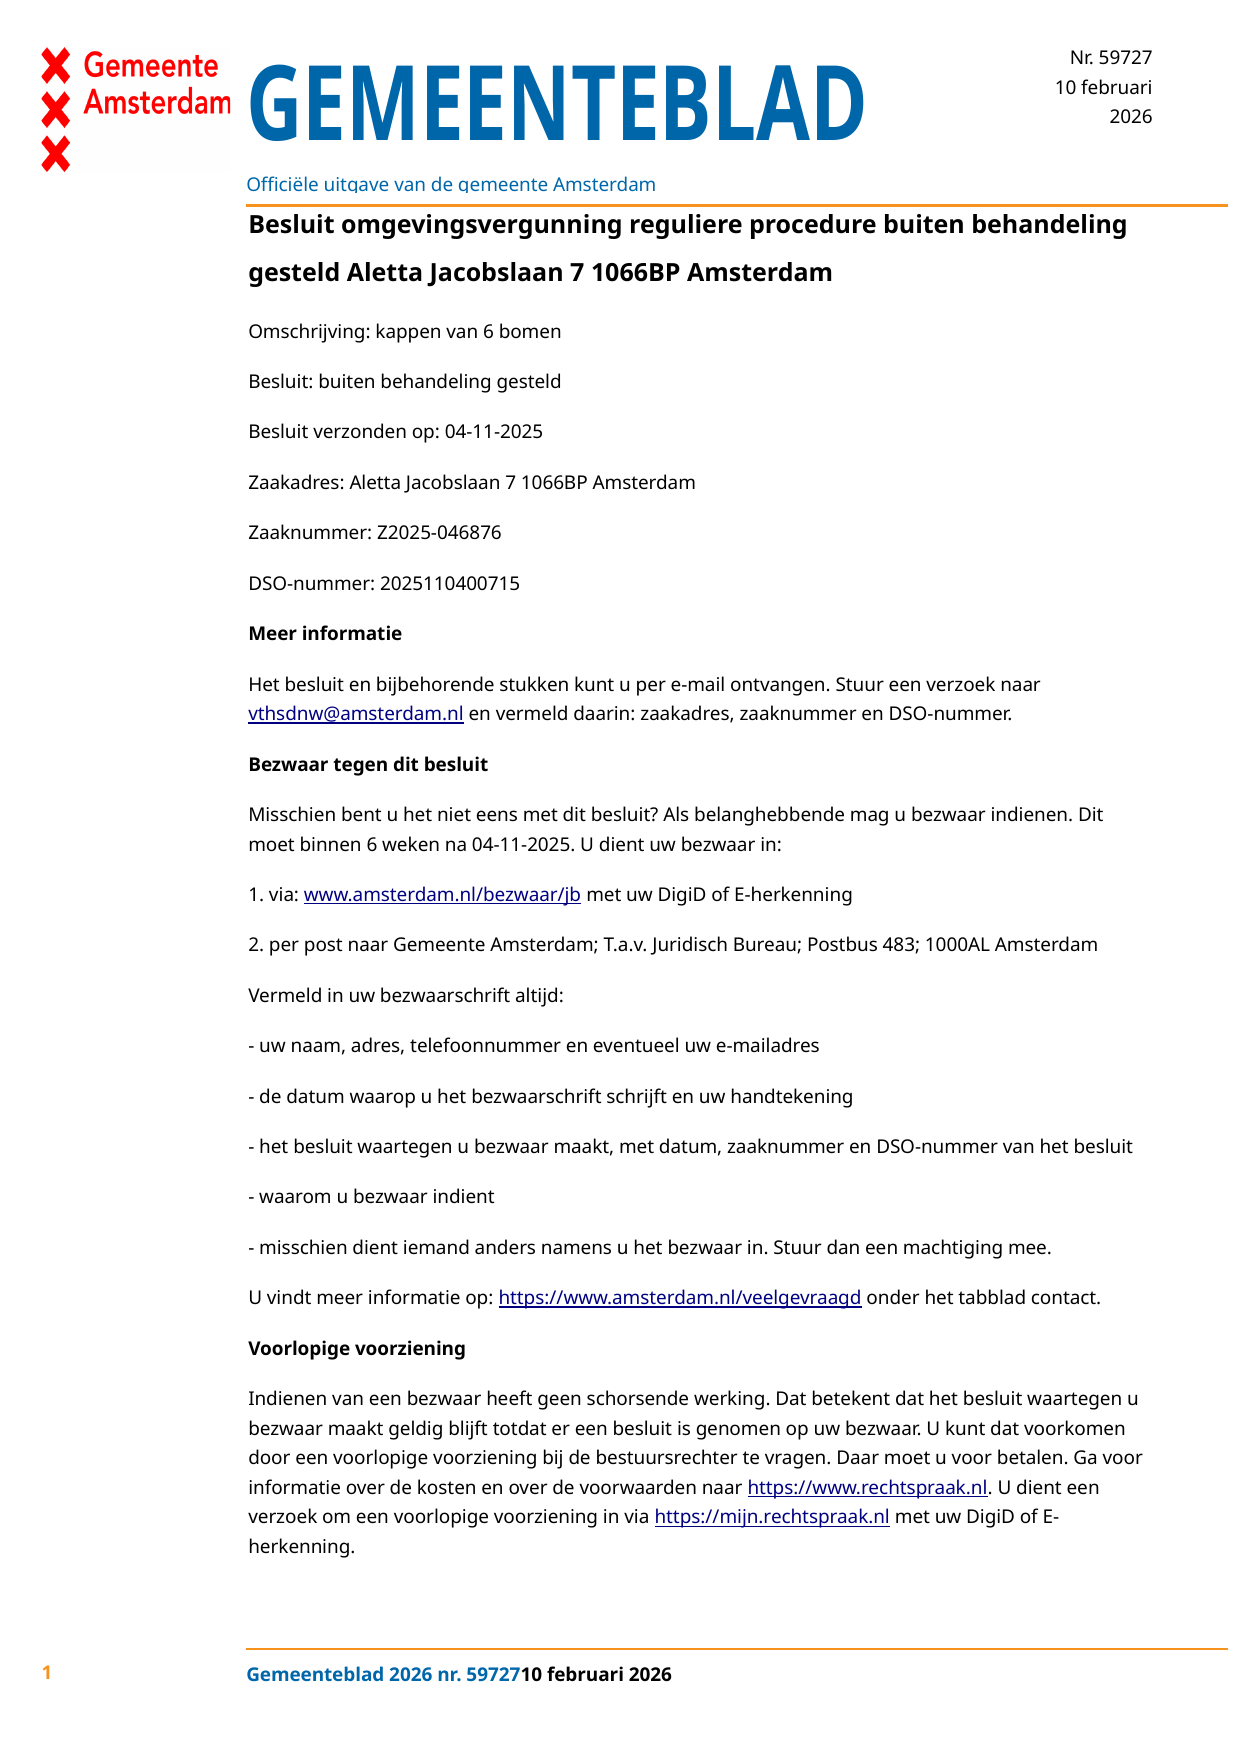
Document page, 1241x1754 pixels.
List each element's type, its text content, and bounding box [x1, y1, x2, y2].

text Besluit omgevingsvergunning reguliere procedure buiten behandeling gesteld Aletta Jacobslaan 7 1066BP Amsterdam [248, 207, 1152, 288]
text Misschien bent u het niet eens met dit besluit? Als belanghebbende mag u bezwaar indienen. Dit moet binnen 6 weken na 04-11-2025. U dient uw bezwaar in: [248, 801, 1152, 857]
text Besluit: buiten behandeling gesteld [248, 368, 1152, 394]
text Zaakadres: Aletta Jacobslaan 7 1066BP Amsterdam [248, 469, 1152, 495]
text 1. via: www.amsterdam.nl/bezwaar/jb met uw DigiD of E-herkenning [248, 881, 1152, 907]
text - het besluit waartegen u bezwaar maakt, met datum, zaaknummer en DSO-nummer van het besluit [248, 1133, 1152, 1159]
text 2. per post naar Gemeente Amsterdam; T.a.v. Juridisch Bureau; Postbus 483; 1000AL Amsterdam [248, 932, 1152, 957]
text Zaaknummer: Z2025-046876 [248, 519, 1152, 545]
text Meer informatie [248, 620, 1152, 646]
text DSO-nummer: 2025110400715 [248, 570, 1152, 596]
picture [41, 47, 231, 172]
text - misschien dient iemand anders namens u het bezwaar in. Stuur dan een machtiging mee. [248, 1234, 1152, 1260]
text - waarom u bezwaar indient [248, 1184, 1152, 1209]
text Het besluit en bijbehorende stukken kunt u per e-mail ontvangen. Stuur een verzoek naar vthsdnw@amsterdam.nl en vermeld daarin: zaakadres, zaaknummer en DSO-nummer. [248, 671, 1152, 726]
text Omschrijving: kappen van 6 bomen [248, 318, 1152, 344]
text Bezwaar tegen dit besluit [248, 751, 1152, 777]
text U vindt meer informatie op: https://www.amsterdam.nl/veelgevraagd onder het tabblad contact. [248, 1284, 1152, 1310]
text Voorlopige voorziening [248, 1335, 1152, 1361]
text - de datum waarop u het bezwaarschrift schrijft en uw handtekening [248, 1083, 1152, 1109]
text Vermeld in uw bezwaarschrift altijd: [248, 982, 1152, 1008]
text Besluit verzonden op: 04-11-2025 [248, 419, 1152, 444]
text Indienen van een bezwaar heeft geen schorsende werking. Dat betekent dat het besluit waartegen u bezwaar maakt geldig blijft totdat er een besluit is genomen op uw bezwaar. U kunt dat voorkomen door een voorlopige voorziening bij de bestuursrechter te vragen. Daar moet u voor betalen. Ga voor informatie over de kosten en over de voorwaarden naar https://www.rechtspraak.nl. U dient een verzoek om een voorlopige voorziening in via https://mijn.rechtspraak.nl met uw DigiD of E-herkenning. [248, 1385, 1152, 1559]
text - uw naam, adres, telefoonnummer en eventueel uw e-mailadres [248, 1032, 1152, 1058]
